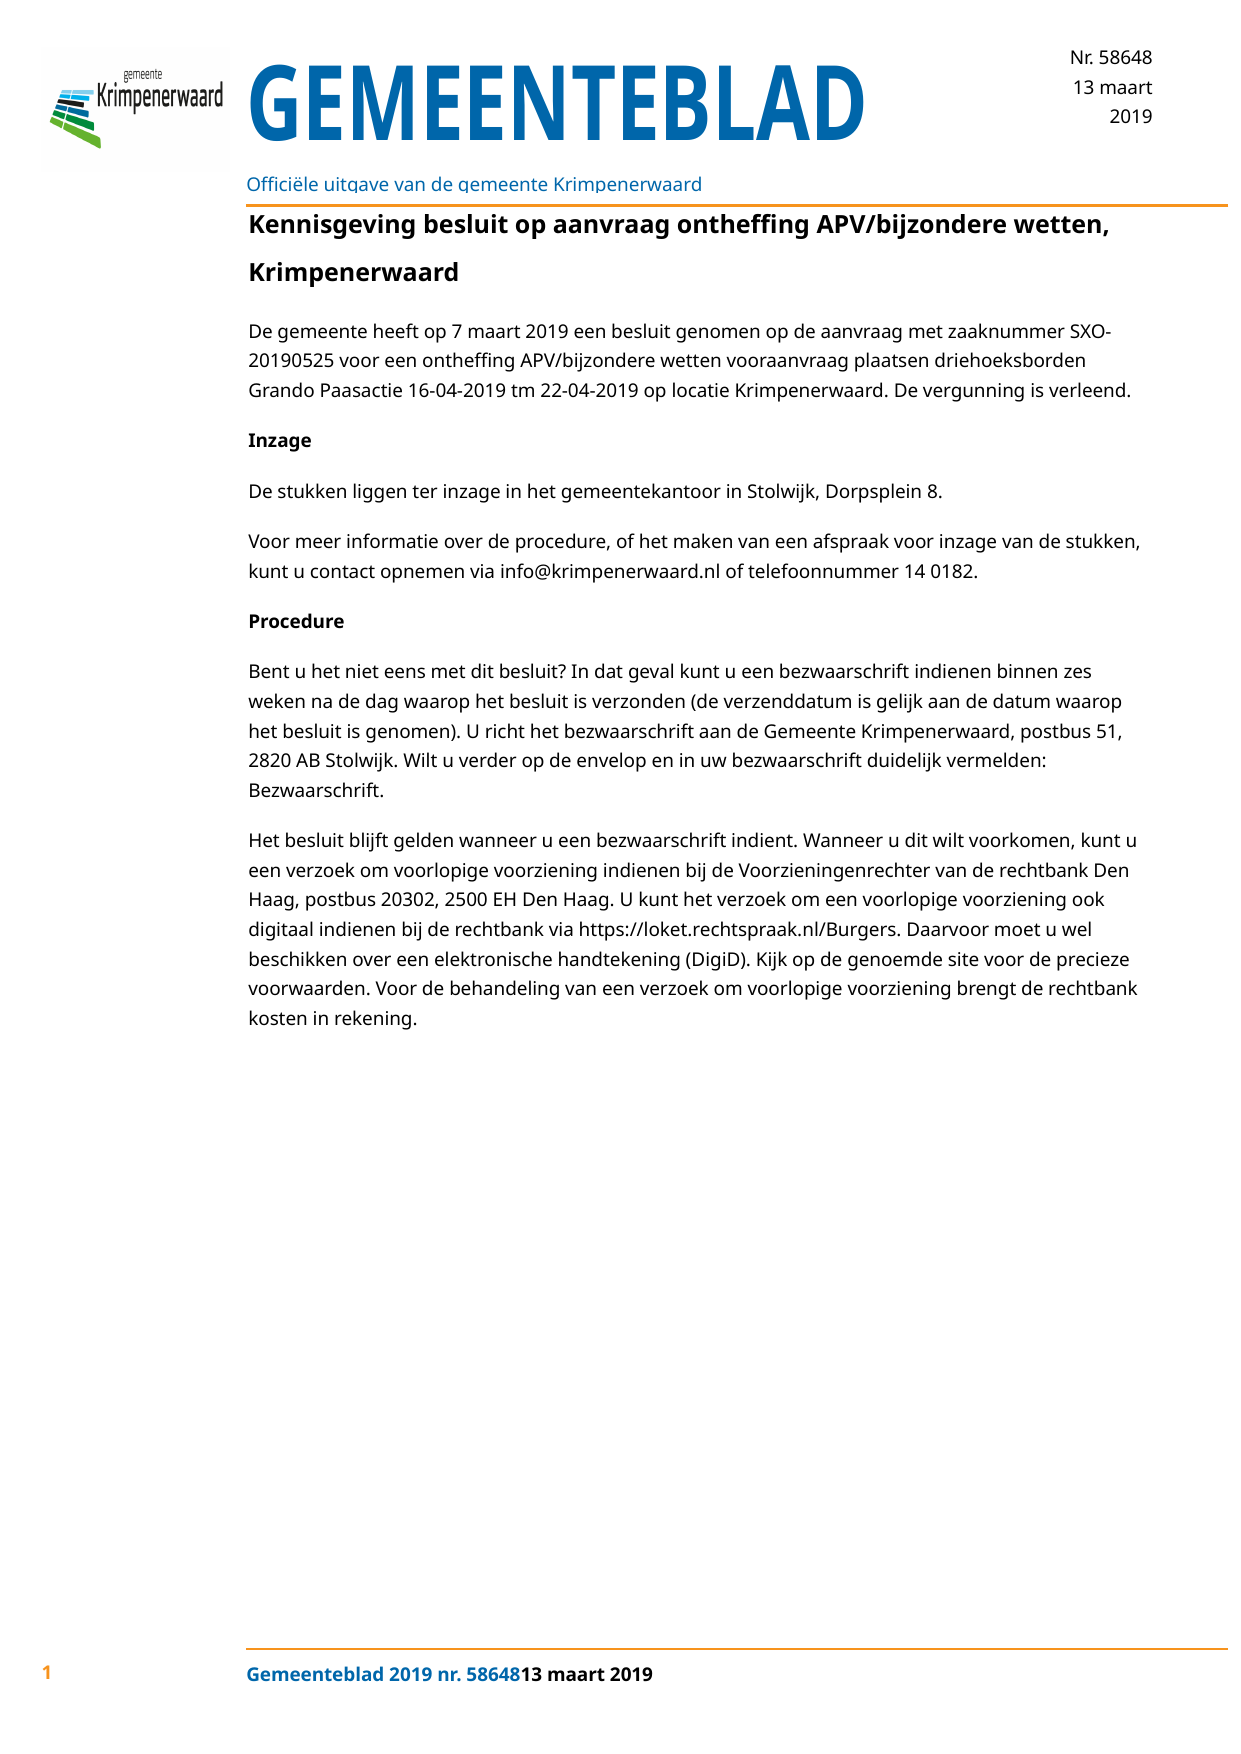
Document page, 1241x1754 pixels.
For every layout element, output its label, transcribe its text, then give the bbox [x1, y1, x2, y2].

text Voor meer informatie over de procedure, of het maken van een afspraak voor inzage van de stukken, kunt u contact opnemen via info@krimpenerwaard.nl of telefoonnummer 14 0182. [248, 528, 1152, 584]
text Procedure [248, 608, 1152, 634]
text De stukken liggen ter inzage in het gemeentekantoor in Stolwijk, Dorpsplein 8. [248, 478, 1152, 504]
text Inzage [248, 427, 1152, 453]
text Het besluit blijft gelden wanneer u een bezwaarschrift indient. Wanneer u dit wilt voorkomen, kunt u een verzoek om voorlopige voorziening indienen bij de Voorzieningenrechter van de rechtbank Den Haag, postbus 20302, 2500 EH Den Haag. U kunt het verzoek om een voorlopige voorziening ook digitaal indienen bij de rechtbank via https://loket.rechtspraak.nl/Burgers. Daarvoor moet u wel beschikken over een elektronische handtekening (DigiD). Kijk op de genoemde site voor de precieze voorwaarden. Voor de behandeling van een verzoek om voorlopige voorziening brengt de rechtbank kosten in rekening. [248, 827, 1152, 1031]
text Kennisgeving besluit op aanvraag ontheffing APV/bijzondere wetten, Krimpenerwaard [248, 207, 1152, 288]
text De gemeente heeft op 7 maart 2019 een besluit genomen op de aanvraag met zaaknummer SXO-20190525 voor een ontheffing APV/bijzondere wetten vooraanvraag plaatsen driehoeksborden Grando Paasactie 16-04-2019 tm 22-04-2019 op locatie Krimpenerwaard. De vergunning is verleend. [248, 318, 1152, 403]
picture [41, 47, 231, 172]
text Bent u het niet eens met dit besluit? In dat geval kunt u een bezwaarschrift indienen binnen zes weken na de dag waarop het besluit is verzonden (de verzenddatum is gelijk aan de datum waarop het besluit is genomen). U richt het bezwaarschrift aan de Gemeente Krimpenerwaard, postbus 51, 2820 AB Stolwijk. Wilt u verder op de envelop en in uw bezwaarschrift duidelijk vermelden: Bezwaarschrift. [248, 659, 1152, 803]
